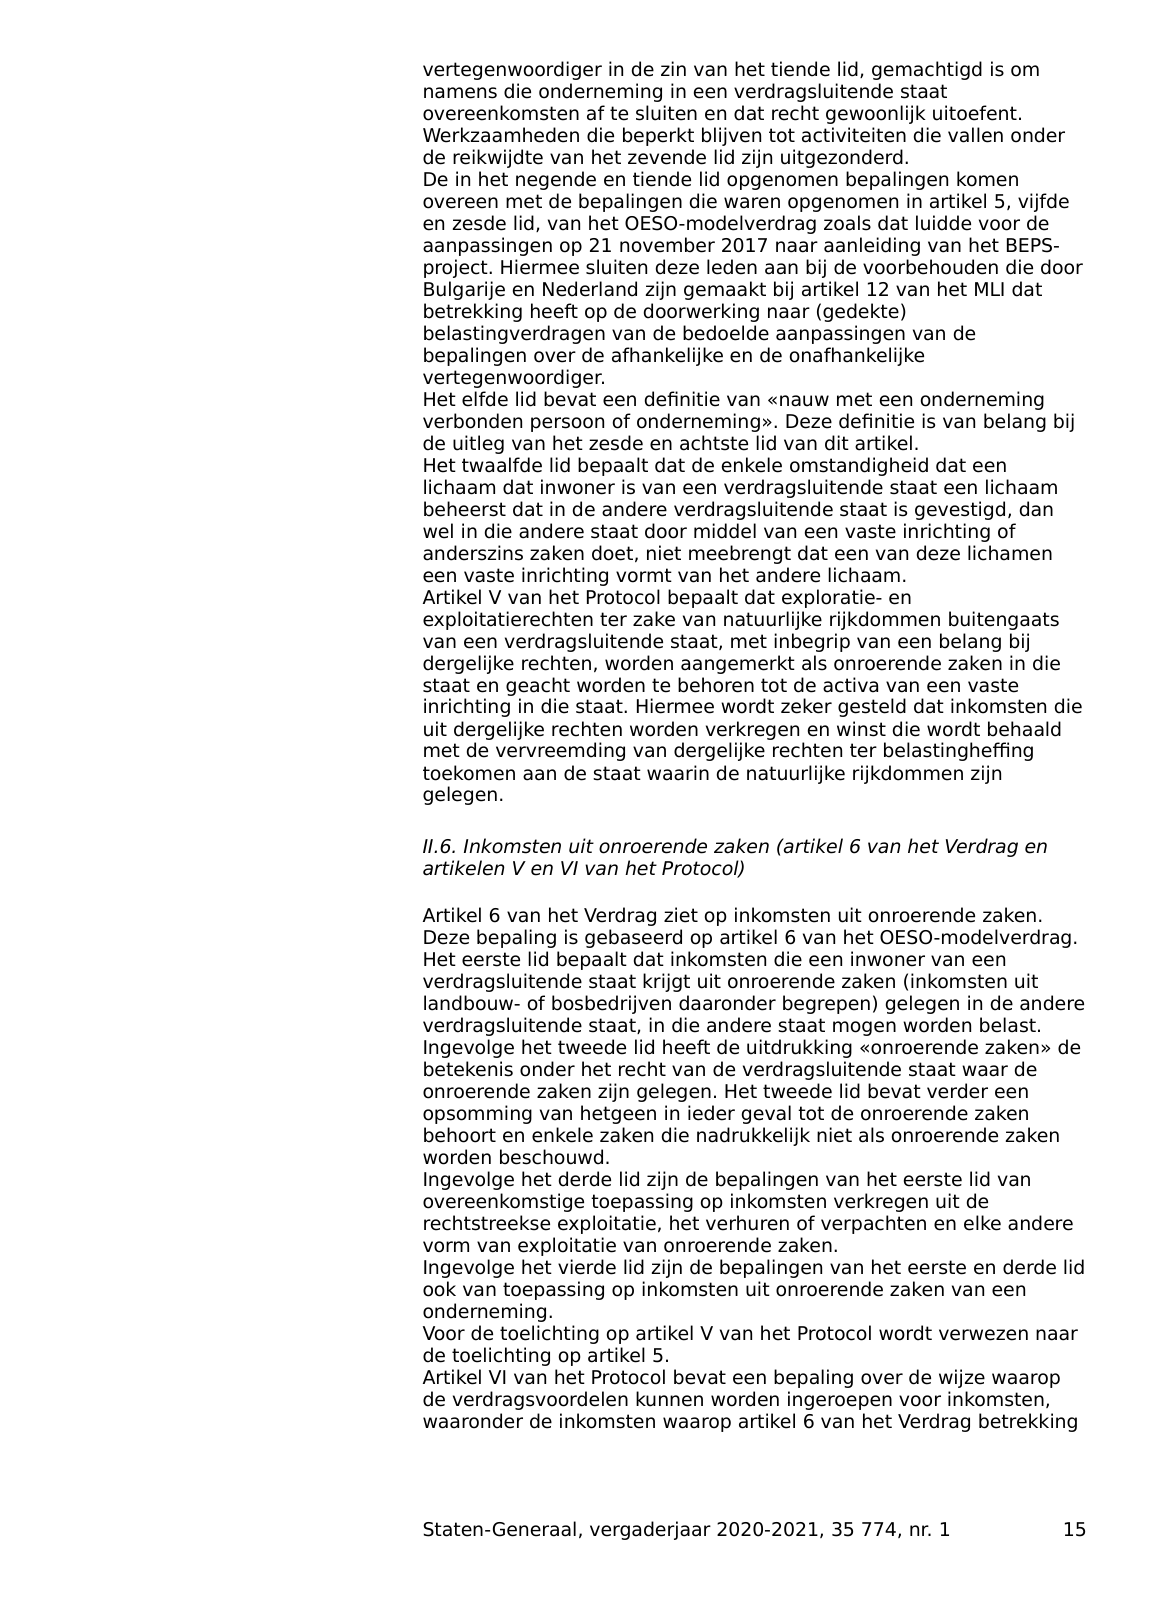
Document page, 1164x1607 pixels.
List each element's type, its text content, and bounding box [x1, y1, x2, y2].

text Voor de toelichting op artikel V van het Protocol wordt verwezen naar de toelichting op artikel 5. [422, 1323, 1087, 1367]
text Ingevolge het vierde lid zijn de bepalingen van het eerste en derde lid ook van toepassing op inkomsten uit onroerende zaken van een onderneming. [422, 1257, 1087, 1323]
text Het eerste lid bepaalt dat inkomsten die een inwoner van een verdragsluitende staat krijgt uit onroerende zaken (inkomsten uit landbouw- of bosbedrijven daaronder begrepen) gelegen in de andere verdragsluitende staat, in die andere staat mogen worden belast. [422, 949, 1087, 1037]
text De in het negende en tiende lid opgenomen bepalingen komen overeen met de bepalingen die waren opgenomen in artikel 5, vijfde en zesde lid, van het OESO-modelverdrag zoals dat luidde voor de aanpassingen op 21 november 2017 naar aanleiding van het BEPS-project. Hiermee sluiten deze leden aan bij de voorbehouden die door Bulgarije en Nederland zijn gemaakt bij artikel 12 van het MLI dat betrekking heeft op de doorwerking naar (gedekte) belastingverdragen van de bedoelde aanpassingen van de bepalingen over de afhankelijke en de onafhankelijke vertegenwoordiger. [422, 169, 1087, 389]
text Het twaalfde lid bepaalt dat de enkele omstandigheid dat een lichaam dat inwoner is van een verdragsluitende staat een lichaam beheerst dat in de andere verdragsluitende staat is gevestigd, dan wel in die andere staat door middel van een vaste inrichting of anderszins zaken doet, niet meebrengt dat een van deze lichamen een vaste inrichting vormt van het andere lichaam. [422, 455, 1087, 587]
text vertegenwoordiger in de zin van het tiende lid, gemachtigd is om namens die onderneming in een verdragsluitende staat overeenkomsten af te sluiten en dat recht gewoonlijk uitoefent. Werkzaamheden die beperkt blijven tot activiteiten die vallen onder de reikwijdte van het zevende lid zijn uitgezonderd. [422, 59, 1087, 169]
text Artikel V van het Protocol bepaalt dat exploratie- en exploitatierechten ter zake van natuurlijke rijkdommen buitengaats van een verdragsluitende staat, met inbegrip van een belang bij dergelijke rechten, worden aangemerkt als onroerende zaken in die staat en geacht worden te behoren tot de activa van een vaste inrichting in die staat. Hiermee wordt zeker gesteld dat inkomsten die uit dergelijke rechten worden verkregen en winst die wordt behaald met de vervreemding van dergelijke rechten ter belastingheffing toekomen aan de staat waarin de natuurlijke rijkdommen zijn gelegen. [422, 587, 1087, 806]
subtitle II.6. Inkomsten uit onroerende zaken (artikel 6 van het Verdrag en artikelen V en VI van het Protocol) [422, 836, 1087, 880]
text Artikel VI van het Protocol bevat een bepaling over de wijze waarop de verdragsvoordelen kunnen worden ingeroepen voor inkomsten, waaronder de inkomsten waarop artikel 6 van het Verdrag betrekking [422, 1367, 1087, 1433]
text Ingevolge het derde lid zijn de bepalingen van het eerste lid van overeenkomstige toepassing op inkomsten verkregen uit de rechtstreekse exploitatie, het verhuren of verpachten en elke andere vorm van exploitatie van onroerende zaken. [422, 1169, 1087, 1257]
text Ingevolge het tweede lid heeft de uitdrukking «onroerende zaken» de betekenis onder het recht van de verdragsluitende staat waar de onroerende zaken zijn gelegen. Het tweede lid bevat verder een opsomming van hetgeen in ieder geval tot de onroerende zaken behoort en enkele zaken die nadrukkelijk niet als onroerende zaken worden beschouwd. [422, 1037, 1087, 1169]
text Het elfde lid bevat een definitie van «nauw met een onderneming verbonden persoon of onderneming». Deze definitie is van belang bij de uitleg van het zesde en achtste lid van dit artikel. [422, 389, 1087, 455]
text Artikel 6 van het Verdrag ziet op inkomsten uit onroerende zaken. Deze bepaling is gebaseerd op artikel 6 van het OESO-modelverdrag. [422, 905, 1087, 949]
